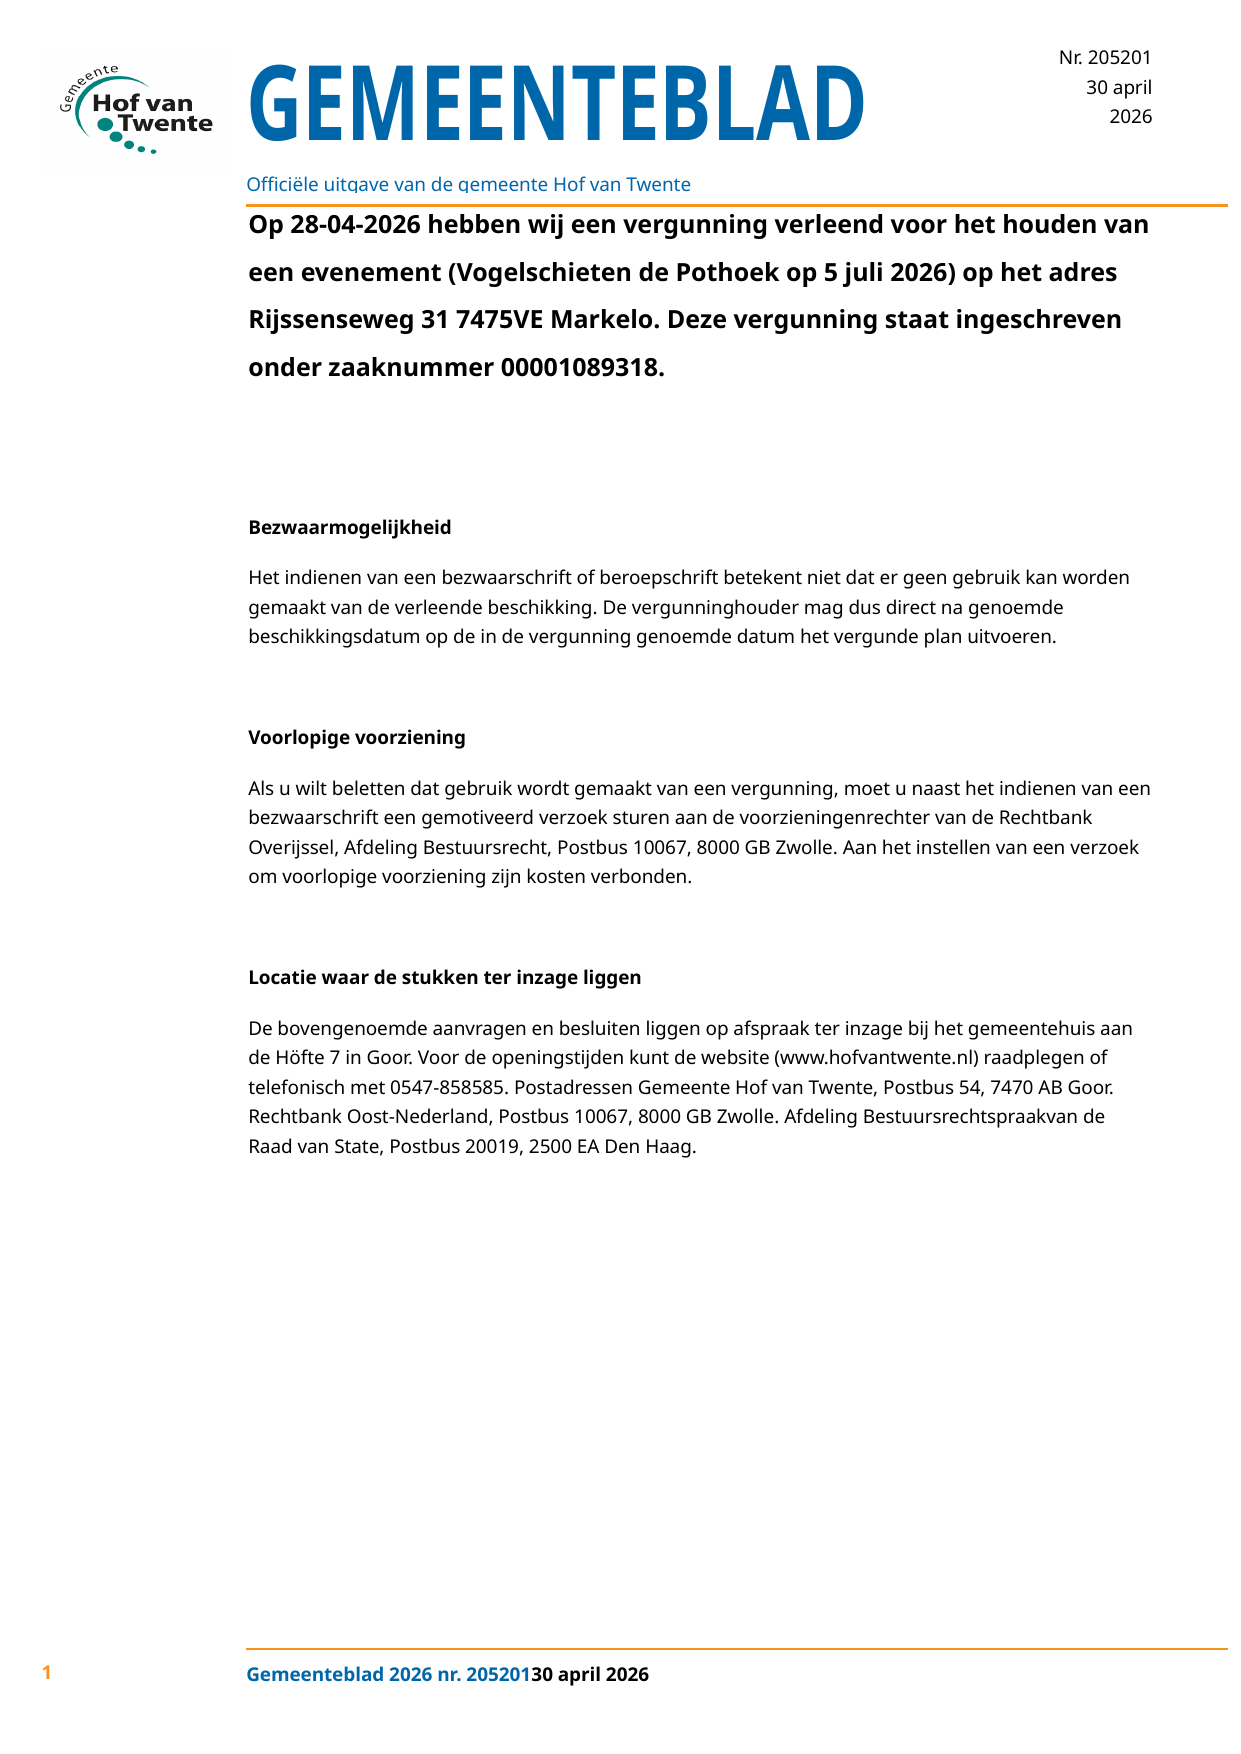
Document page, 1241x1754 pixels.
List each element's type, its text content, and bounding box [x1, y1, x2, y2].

text Voorlopige voorziening [248, 724, 1152, 750]
text Als u wilt beletten dat gebruik wordt gemaakt van een vergunning, moet u naast het indienen van een bezwaarschrift een gemotiveerd verzoek sturen aan de voorzieningenrechter van de Rechtbank Overijssel, Afdeling Bestuursrecht, Postbus 10067, 8000 GB Zwolle. Aan het instellen van een verzoek om voorlopige voorziening zijn kosten verbonden. [248, 775, 1152, 889]
text Bezwaarmogelijkheid [248, 514, 1152, 540]
text Op 28-04-2026 hebben wij een vergunning verleend voor het houden van een evenement (Vogelschieten de Pothoek op 5 juli 2026) op het adres Rijssenseweg 31 7475VE Markelo. Deze vergunning staat ingeschreven onder zaaknummer 00001089318. [248, 207, 1152, 384]
picture [41, 47, 231, 172]
text De bovengenoemde aanvragen en besluiten liggen op afspraak ter inzage bij het gemeentehuis aan de Höfte 7 in Goor. Voor de openingstijden kunt de website (www.hofvantwente.nl) raadplegen of telefonisch met 0547-858585. Postadressen Gemeente Hof van Twente, Postbus 54, 7470 AB Goor. Rechtbank Oost-Nederland, Postbus 10067, 8000 GB Zwolle. Afdeling Bestuursrechtspraakvan de Raad van State, Postbus 20019, 2500 EA Den Haag. [248, 1015, 1152, 1159]
text Locatie waar de stukken ter inzage liggen [248, 964, 1152, 990]
text Het indienen van een bezwaarschrift of beroepschrift betekent niet dat er geen gebruik kan worden gemaakt van de verleende beschikking. De vergunninghouder mag dus direct na genoemde beschikkingsdatum op de in de vergunning genoemde datum het vergunde plan uitvoeren. [248, 564, 1152, 649]
